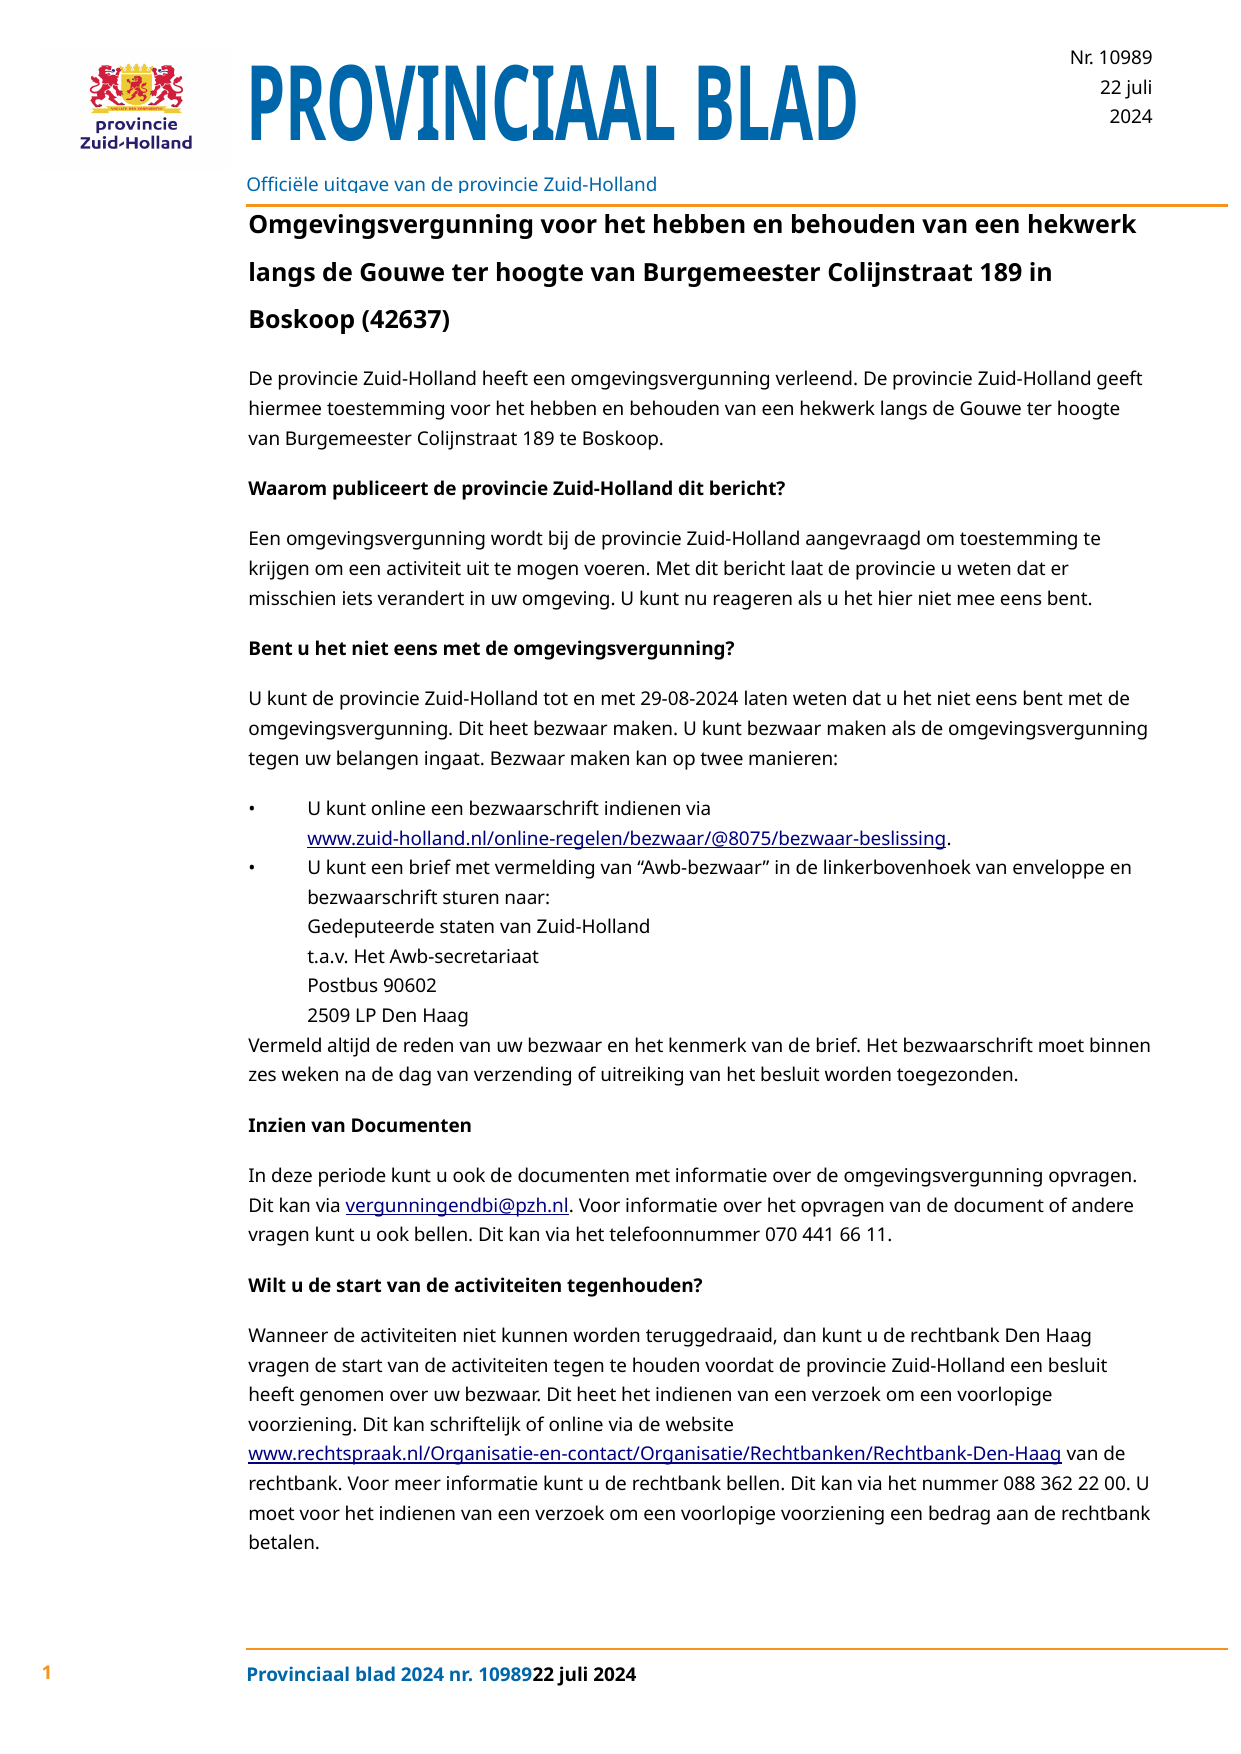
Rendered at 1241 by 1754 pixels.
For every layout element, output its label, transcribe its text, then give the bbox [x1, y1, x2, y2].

picture [41, 47, 231, 172]
text Vermeld altijd de reden van uw bezwaar en het kenmerk van de brief. Het bezwaarschrift moet binnen zes weken na de dag van verzending of uitreiking van het besluit worden toegezonden. [248, 1032, 1152, 1087]
text Wanneer de activiteiten niet kunnen worden teruggedraaid, dan kunt u de rechtbank Den Haag vragen de start van de activiteiten tegen te houden voordat de provincie Zuid-Holland een besluit heeft genomen over uw bezwaar. Dit heet het indienen van een verzoek om een voorlopige voorziening. Dit kan schriftelijk of online via de website www.rechtspraak.nl/Organisatie-en-contact/Organisatie/Rechtbanken/Rechtbank-Den-Haag van de rechtbank. Voor meer informatie kunt u de rechtbank bellen. Dit kan via het nummer 088 362 22 00. U moet voor het indienen van een verzoek om een voorlopige voorziening een bedrag aan de rechtbank betalen. [248, 1322, 1152, 1555]
text Een omgevingsvergunning wordt bij de provincie Zuid-Holland aangevraagd om toestemming te krijgen om een activiteit uit te mogen voeren. Met dit bericht laat de provincie u weten dat er misschien iets verandert in uw omgeving. U kunt nu reageren als u het hier niet mee eens bent. [248, 526, 1152, 610]
list t.a.v. Het Awb-secretariaat [248, 943, 1152, 969]
text U kunt de provincie Zuid-Holland tot en met 29-08-2024 laten weten dat u het niet eens bent met de omgevingsvergunning. Dit heet bezwaar maken. U kunt bezwaar maken als de omgevingsvergunning tegen uw belangen ingaat. Bezwaar maken kan op twee manieren: [248, 686, 1152, 770]
text In deze periode kunt u ook de documenten met informatie over de omgevingsvergunning opvragen. Dit kan via vergunningendbi@pzh.nl. Voor informatie over het opvragen van de document of andere vragen kunt u ook bellen. Dit kan via het telefoonnummer 070 441 66 11. [248, 1162, 1152, 1247]
text Bent u het niet eens met de omgevingsvergunning? [248, 635, 1152, 661]
list 2509 LP Den Haag [248, 1002, 1152, 1028]
text Wilt u de start van de activiteiten tegenhouden? [248, 1272, 1152, 1297]
text De provincie Zuid-Holland heeft een omgevingsvergunning verleend. De provincie Zuid-Holland geeft hiermee toestemming voor het hebben en behouden van een hekwerk langs de Gouwe ter hoogte van Burgemeester Colijnstraat 189 te Boskoop. [248, 366, 1152, 450]
list Postbus 90602 [248, 973, 1152, 998]
list U kunt online een bezwaarschrift indienen via www.zuid-holland.nl/online-regelen/bezwaar/@8075/bezwaar-beslissing. [248, 795, 1152, 850]
text Omgevingsvergunning voor het hebben en behouden van een hekwerk langs de Gouwe ter hoogte van Burgemeester Colijnstraat 189 in Boskoop (42637) [248, 207, 1152, 336]
text Inzien van Documenten [248, 1112, 1152, 1137]
text Waarom publiceert de provincie Zuid-Holland dit bericht? [248, 475, 1152, 501]
list Gedeputeerde staten van Zuid-Holland [248, 913, 1152, 939]
list U kunt een brief met vermelding van “Awb-bezwaar” in de linkerbovenhoek van enveloppe en bezwaarschrift sturen naar: [248, 854, 1152, 909]
